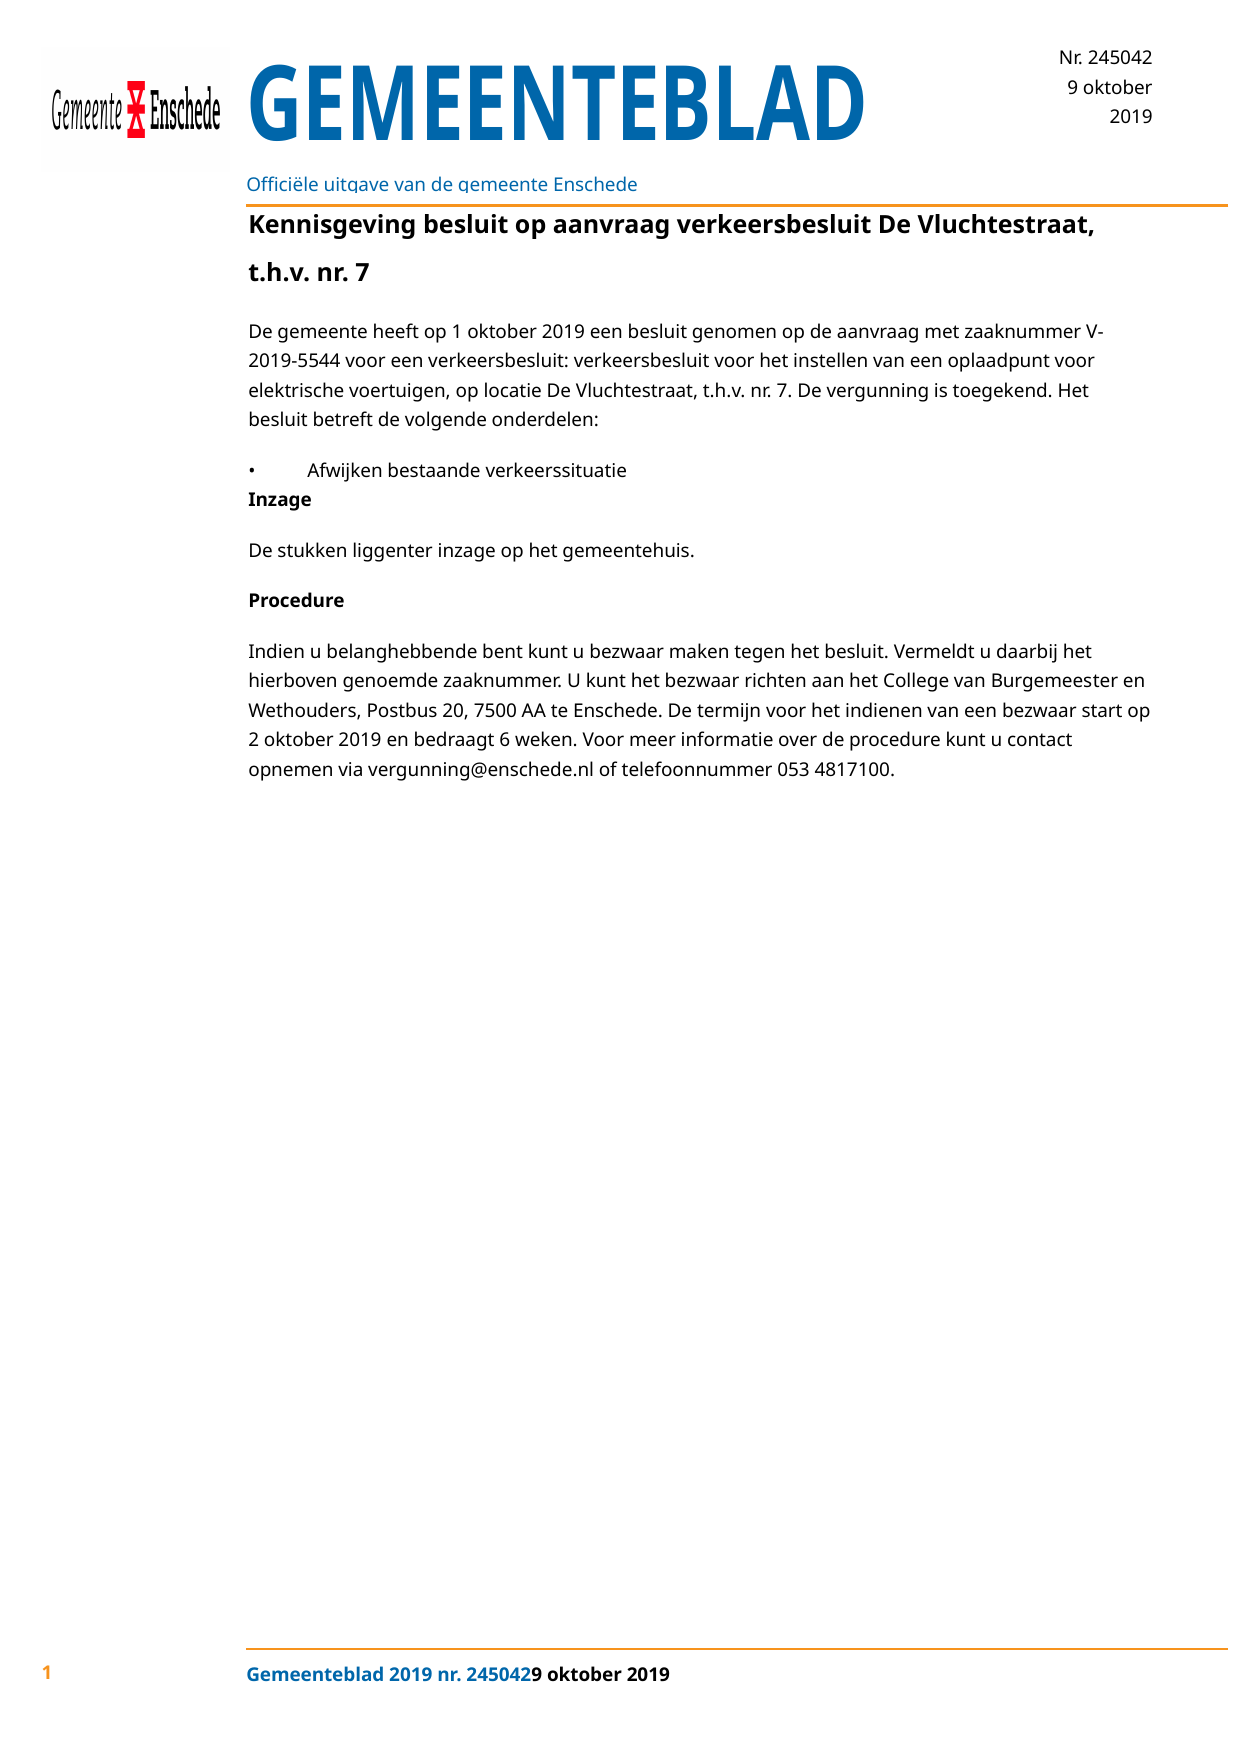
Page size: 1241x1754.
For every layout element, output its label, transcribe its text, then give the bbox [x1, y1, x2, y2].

picture [41, 47, 231, 172]
text Kennisgeving besluit op aanvraag verkeersbesluit De Vluchtestraat, t.h.v. nr. 7 [248, 207, 1152, 288]
text Procedure [248, 587, 1152, 613]
text De gemeente heeft op 1 oktober 2019 een besluit genomen op de aanvraag met zaaknummer V-2019-5544 voor een verkeersbesluit: verkeersbesluit voor het instellen van een oplaadpunt voor elektrische voertuigen, op locatie De Vluchtestraat, t.h.v. nr. 7. De vergunning is toegekend. Het besluit betreft de volgende onderdelen: [248, 318, 1152, 432]
list Afwijken bestaande verkeerssituatie [248, 457, 1152, 483]
text Indien u belanghebbende bent kunt u bezwaar maken tegen het besluit. Vermeldt u daarbij het hierboven genoemde zaaknummer. U kunt het bezwaar richten aan het College van Burgemees­ter en Wethouders, Postbus 20, 7500 AA te Enschede. De termijn voor het indienen van een bezwaar start op 2 oktober 2019 en bedraagt 6 weken. Voor meer informatie over de procedure kunt u contact opnemen via vergunning@enschede.nl of telefoonnummer 053 4817100. [248, 638, 1152, 782]
text Inzage [248, 487, 1152, 512]
text De stukken liggenter inzage op het gemeentehuis. [248, 537, 1152, 563]
